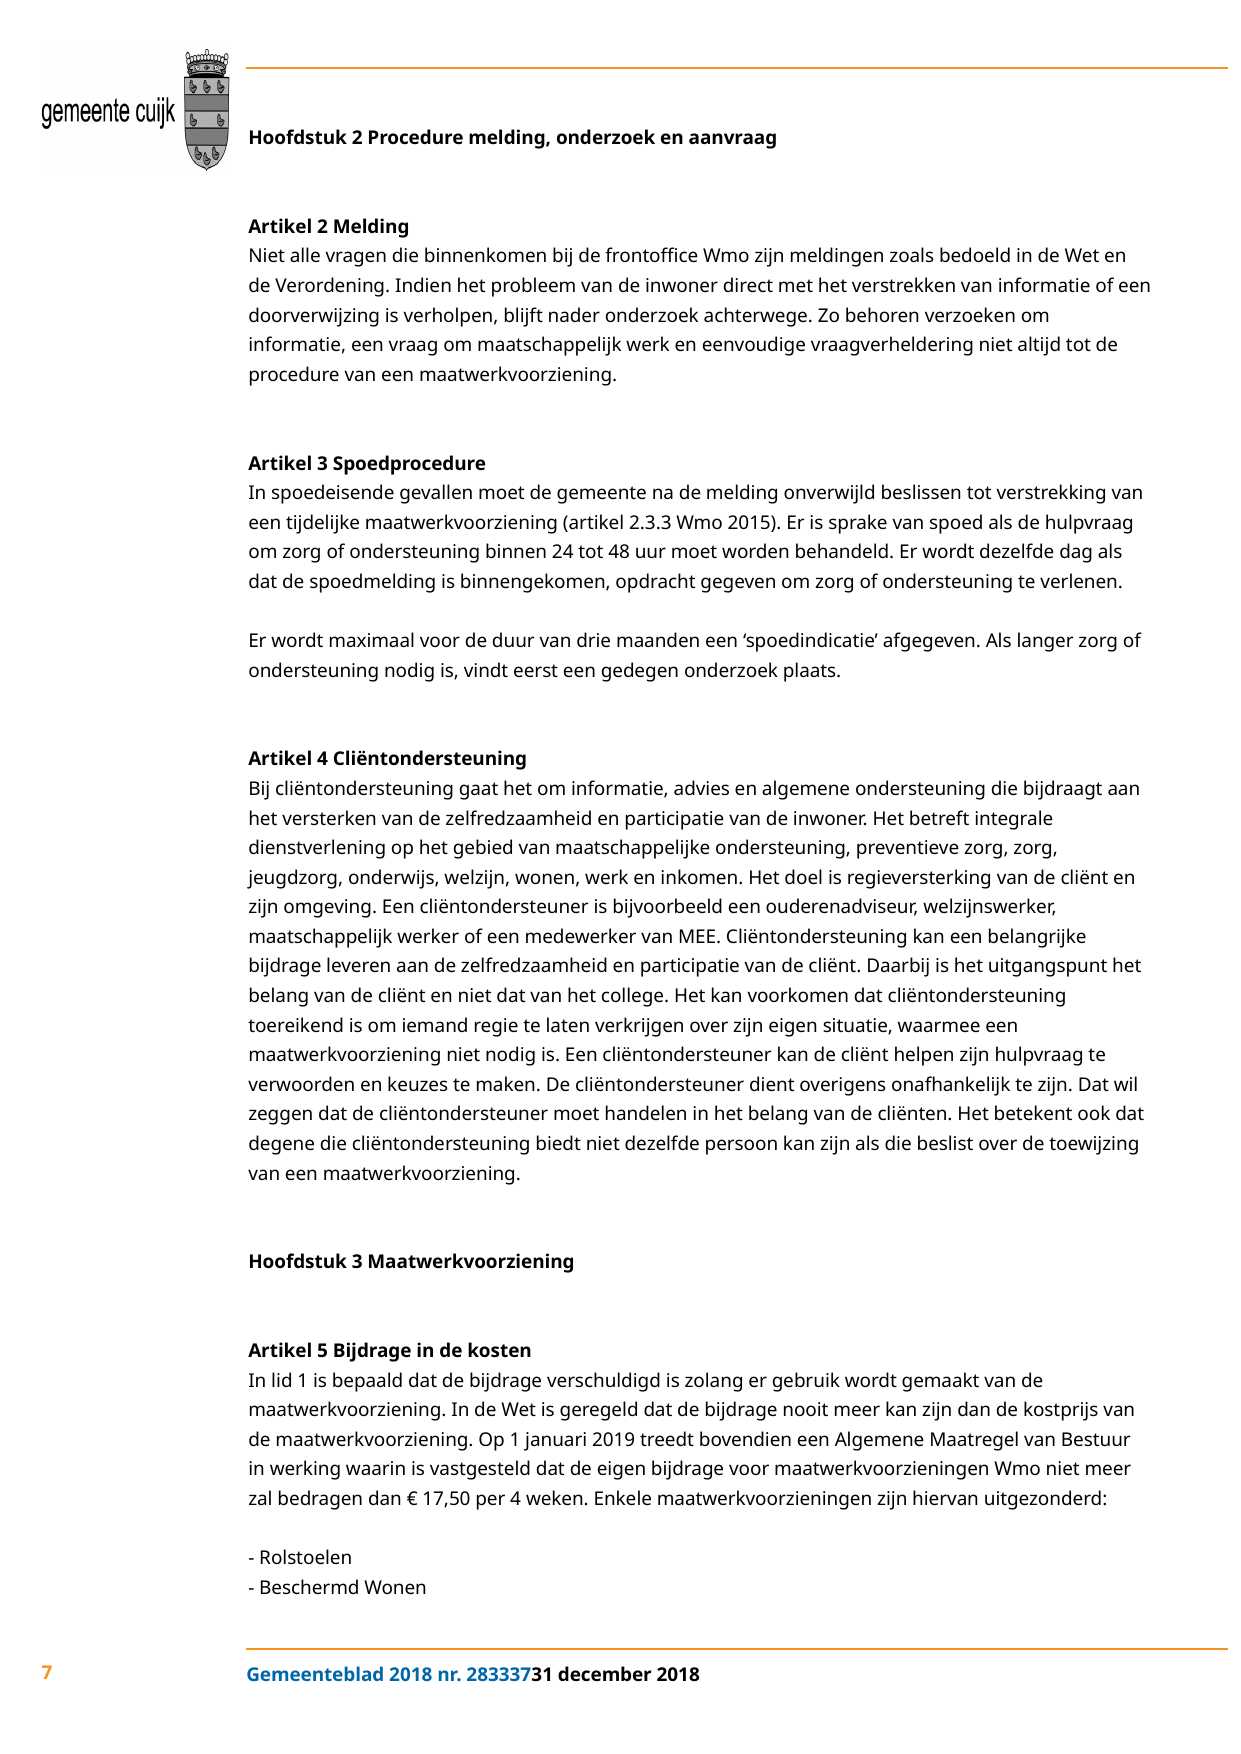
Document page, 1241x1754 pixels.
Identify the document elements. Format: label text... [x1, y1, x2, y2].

picture [41, 47, 231, 172]
text - Beschermd Wonen [248, 1574, 1152, 1600]
text Bij cliëntondersteuning gaat het om informatie, advies en algemene ondersteuning die bijdraagt aan het versterken van de zelfredzaamheid en participatie van de inwoner. Het betreft integrale dienstverlening op het gebied van maatschappelijke ondersteuning, preventieve zorg, zorg, jeugdzorg, onderwijs, welzijn, wonen, werk en inkomen. Het doel is regieversterking van de cliënt en zijn omgeving. Een cliëntondersteuner is bijvoorbeeld een ouderenadviseur, welzijnswerker, maatschappelijk werker of een medewerker van MEE. Cliëntondersteuning kan een belangrijke bijdrage leveren aan de zelfredzaamheid en participatie van de cliënt. Daarbij is het uitgangspunt het belang van de cliënt en niet dat van het college. Het kan voorkomen dat cliëntondersteuning toereikend is om iemand regie te laten verkrijgen over zijn eigen situatie, waarmee een maatwerkvoorziening niet nodig is. Een cliëntondersteuner kan de cliënt helpen zijn hulpvraag te verwoorden en keuzes te maken. De cliëntondersteuner dient overigens onafhankelijk te zijn. Dat wil zeggen dat de cliëntondersteuner moet handelen in het belang van de cliënten. Het betekent ook dat degene die cliëntondersteuning biedt niet dezelfde persoon kan zijn als die beslist over de toewijzing van een maatwerkvoorziening. [248, 775, 1152, 1186]
text Niet alle vragen die binnenkomen bij de frontoffice Wmo zijn meldingen zoals bedoeld in de Wet en de Verordening. Indien het probleem van de inwoner direct met het verstrekken van informatie of een doorverwijzing is verholpen, blijft nader onderzoek achterwege. Zo behoren verzoeken om informatie, een vraag om maatschappelijk werk en eenvoudige vraagverheldering niet altijd tot de procedure van een maatwerkvoorziening. [248, 243, 1152, 387]
text Artikel 2 Melding [248, 213, 1152, 239]
text Er wordt maximaal voor de duur van drie maanden een ‘spoedindicatie’ afgegeven. Als langer zorg of ondersteuning nodig is, vindt eerst een gedegen onderzoek plaats. [248, 627, 1152, 683]
text In lid 1 is bepaald dat de bijdrage verschuldigd is zolang er gebruik wordt gemaakt van de maatwerkvoorziening. In de Wet is geregeld dat de bijdrage nooit meer kan zijn dan de kostprijs van de maatwerkvoorziening. Op 1 januari 2019 treedt bovendien een Algemene Maatregel van Bestuur in werking waarin is vastgesteld dat de eigen bijdrage voor maatwerkvoorzieningen Wmo niet meer zal bedragen dan € 17,50 per 4 weken. Enkele maatwerkvoorzieningen zijn hiervan uitgezonderd: [248, 1367, 1152, 1511]
text Artikel 3 Spoedprocedure [248, 450, 1152, 476]
text Hoofdstuk 3 Maatwerkvoorziening [248, 1248, 1152, 1274]
text Hoofdstuk 2 Procedure melding, onderzoek en aanvraag [248, 124, 1152, 150]
text In spoedeisende gevallen moet de gemeente na de melding onverwijld beslissen tot verstrekking van een tijdelijke maatwerkvoorziening (artikel 2.3.3 Wmo 2015). Er is sprake van spoed als de hulpvraag om zorg of ondersteuning binnen 24 tot 48 uur moet worden behandeld. Er wordt dezelfde dag als dat de spoedmelding is binnengekomen, opdracht gegeven om zorg of ondersteuning te verlenen. [248, 479, 1152, 594]
text Artikel 4 Cliëntondersteuning [248, 746, 1152, 771]
text - Rolstoelen [248, 1544, 1152, 1570]
text Artikel 5 Bijdrage in de kosten [248, 1337, 1152, 1363]
